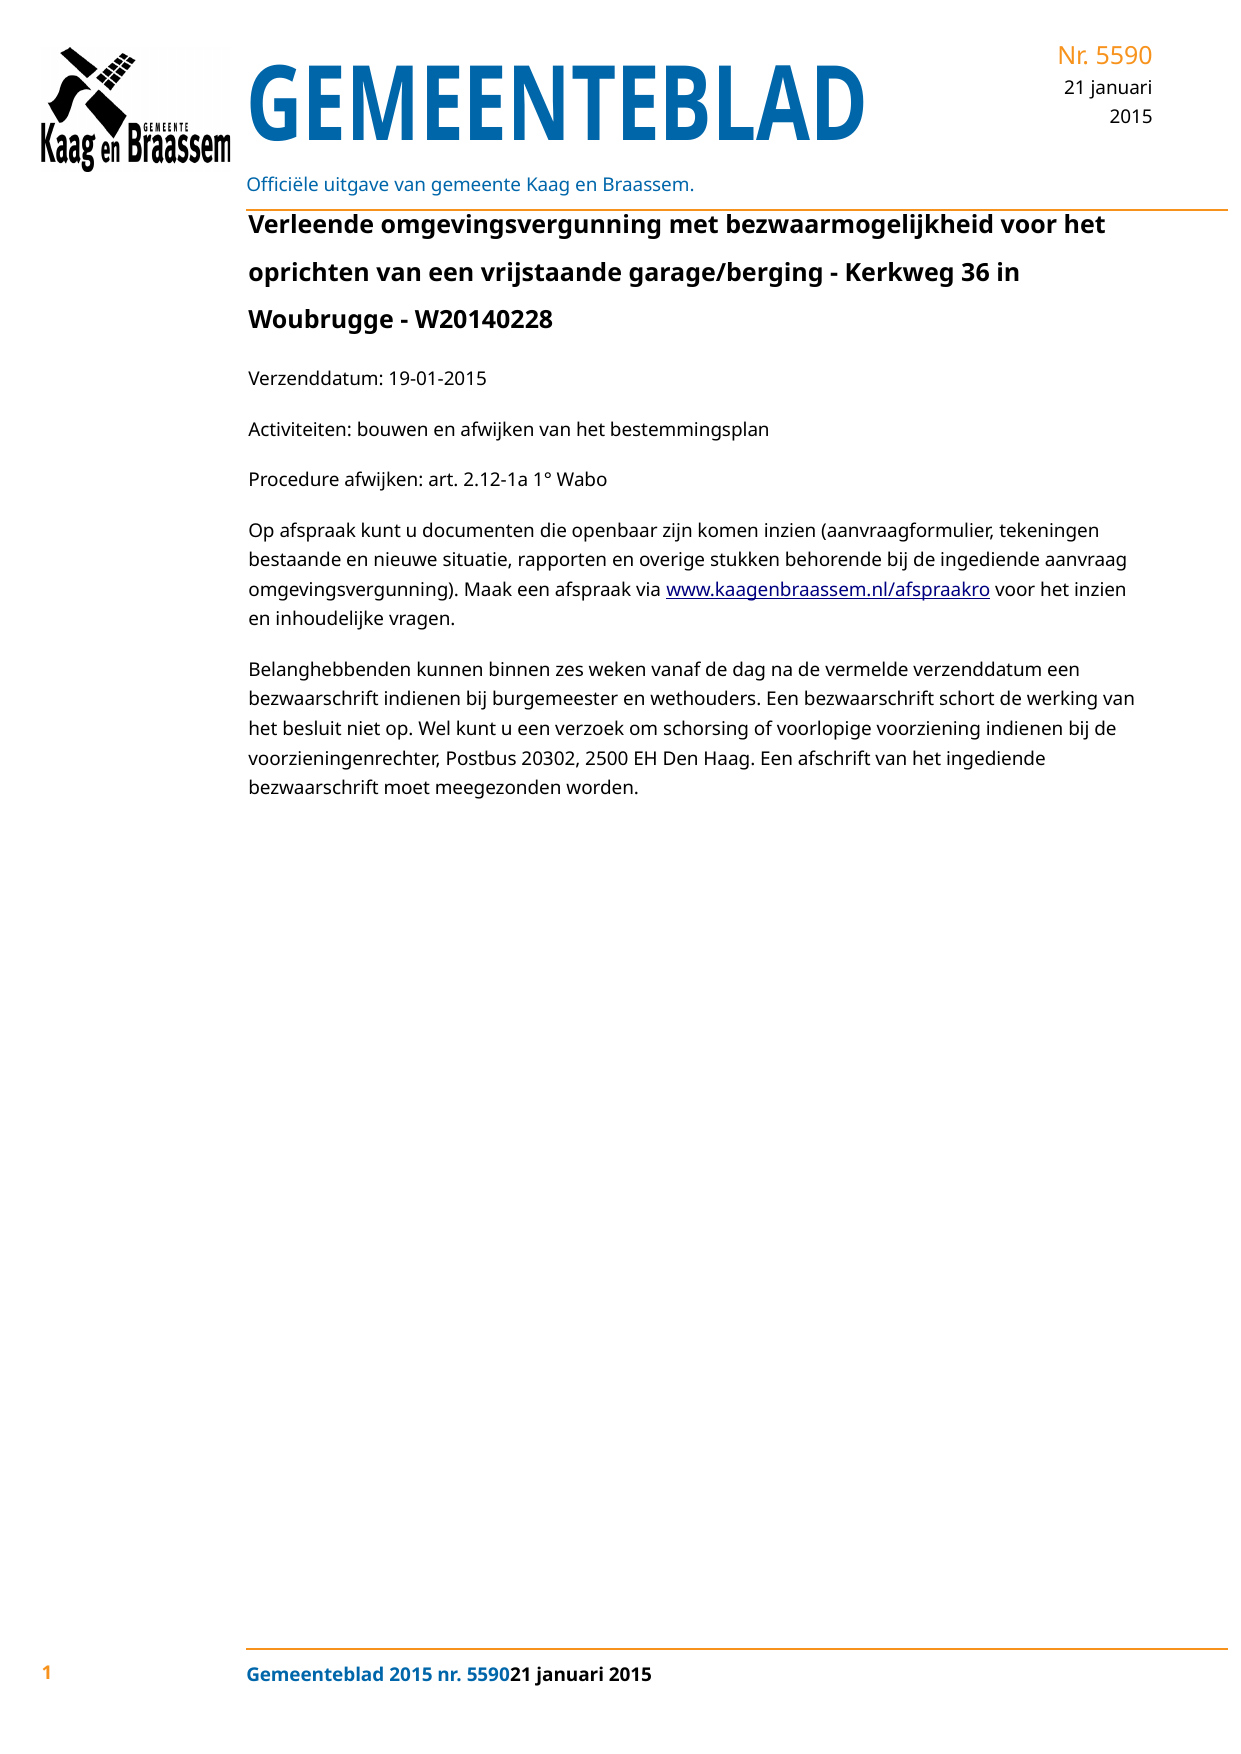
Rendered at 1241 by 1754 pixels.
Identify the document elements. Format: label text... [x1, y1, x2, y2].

text Verzenddatum: 19-01-2015 [248, 366, 1152, 391]
text Procedure afwijken: art. 2.12-1a 1° Wabo [248, 466, 1152, 492]
text Belanghebbenden kunnen binnen zes weken vanaf de dag na de vermelde verzenddatum een bezwaarschrift indienen bij burgemeester en wethouders. Een bezwaarschrift schort de werking van het besluit niet op. Wel kunt u een verzoek om schorsing of voorlopige voorziening indienen bij de voorzieningenrechter, Postbus 20302, 2500 EH Den Haag. Een afschrift van het ingediende bezwaarschrift moet meegezonden worden. [248, 656, 1152, 800]
text Activiteiten: bouwen en afwijken van het bestemmingsplan [248, 416, 1152, 442]
picture [41, 47, 231, 172]
text Verleende omgevingsvergunning met bezwaarmogelijkheid voor het oprichten van een vrijstaande garage/berging - Kerkweg 36 in Woubrugge - W20140228 [248, 211, 1152, 336]
text Op afspraak kunt u documenten die openbaar zijn komen inzien (aanvraagformulier, tekeningen bestaande en nieuwe situatie, rapporten en overige stukken behorende bij de ingediende aanvraag omgevingsvergunning). Maak een afspraak via www.kaagenbraassem.nl/afspraakro voor het inzien en inhoudelijke vragen. [248, 517, 1152, 631]
